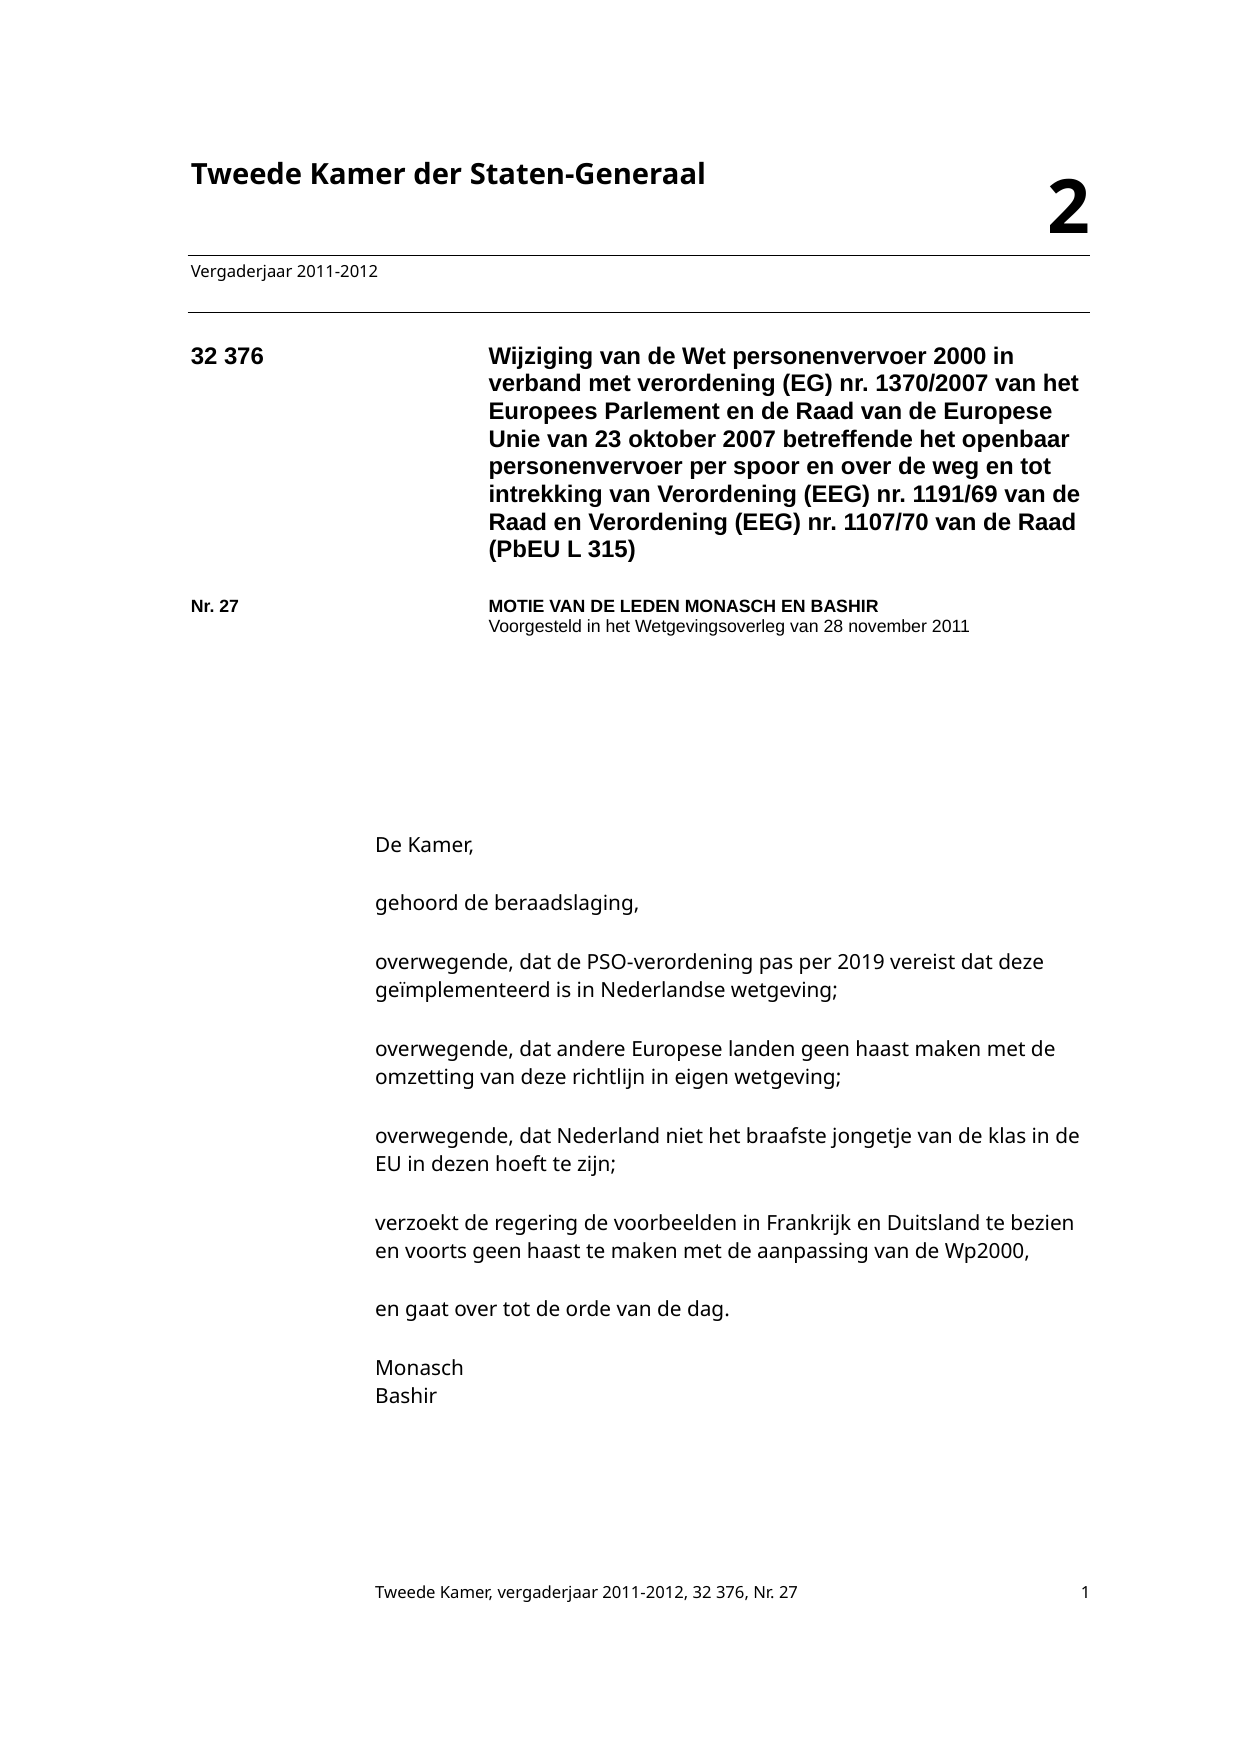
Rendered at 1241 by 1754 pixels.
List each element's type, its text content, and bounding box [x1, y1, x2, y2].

text overwegende, dat andere Europese landen geen haast maken met de omzetting van deze richtlijn in eigen wetgeving; [375, 1034, 1090, 1091]
text overwegende, dat de PSO-verordening pas per 2019 vereist dat deze geïmplementeerd is in Nederlandse wetgeving; [375, 947, 1090, 1004]
table_cell 32 376 [188, 339, 485, 593]
table_cell Nr. 27 [188, 593, 485, 712]
table_cell [485, 256, 1090, 312]
text verzoekt de regering de voorbeelden in Frankrijk en Duitsland te bezien en voorts geen haast te maken met de aanpassing van de Wp2000, [375, 1208, 1090, 1264]
table_header 2 [910, 150, 1090, 255]
text Monasch [375, 1353, 1090, 1381]
table_cell MOTIE VAN DE LEDEN MONASCH EN BASHIR Voorgesteld in het Wetgevingsoverleg van 28 november 2011 [485, 593, 1090, 712]
text gehoord de beraadslaging, [375, 888, 1090, 917]
text overwegende, dat Nederland niet het braafste jongetje van de klas in de EU in dezen hoeft te zijn; [375, 1121, 1090, 1178]
text Bashir [375, 1381, 1090, 1410]
text en gaat over tot de orde van de dag. [375, 1294, 1090, 1323]
table_cell Vergaderjaar 2011-2012 [188, 256, 485, 312]
table_cell [188, 313, 485, 339]
table_cell [485, 313, 1090, 339]
table_header Tweede Kamer der Staten-Generaal [188, 150, 909, 255]
text De Kamer, [375, 830, 1090, 858]
table_cell Wijziging van de Wet personenvervoer 2000 in verband met verordening (EG) nr. 1370/2007 van het Europees Parlement en de Raad van de Europese Unie van 23 oktober 2007 betreffende het openbaar personenvervoer per spoor en over de weg en tot intrekking van Verordening (EEG) nr. 1191/69 van de Raad en Verordening (EEG) nr. 1107/70 van de Raad (PbEU L 315) [485, 339, 1090, 593]
